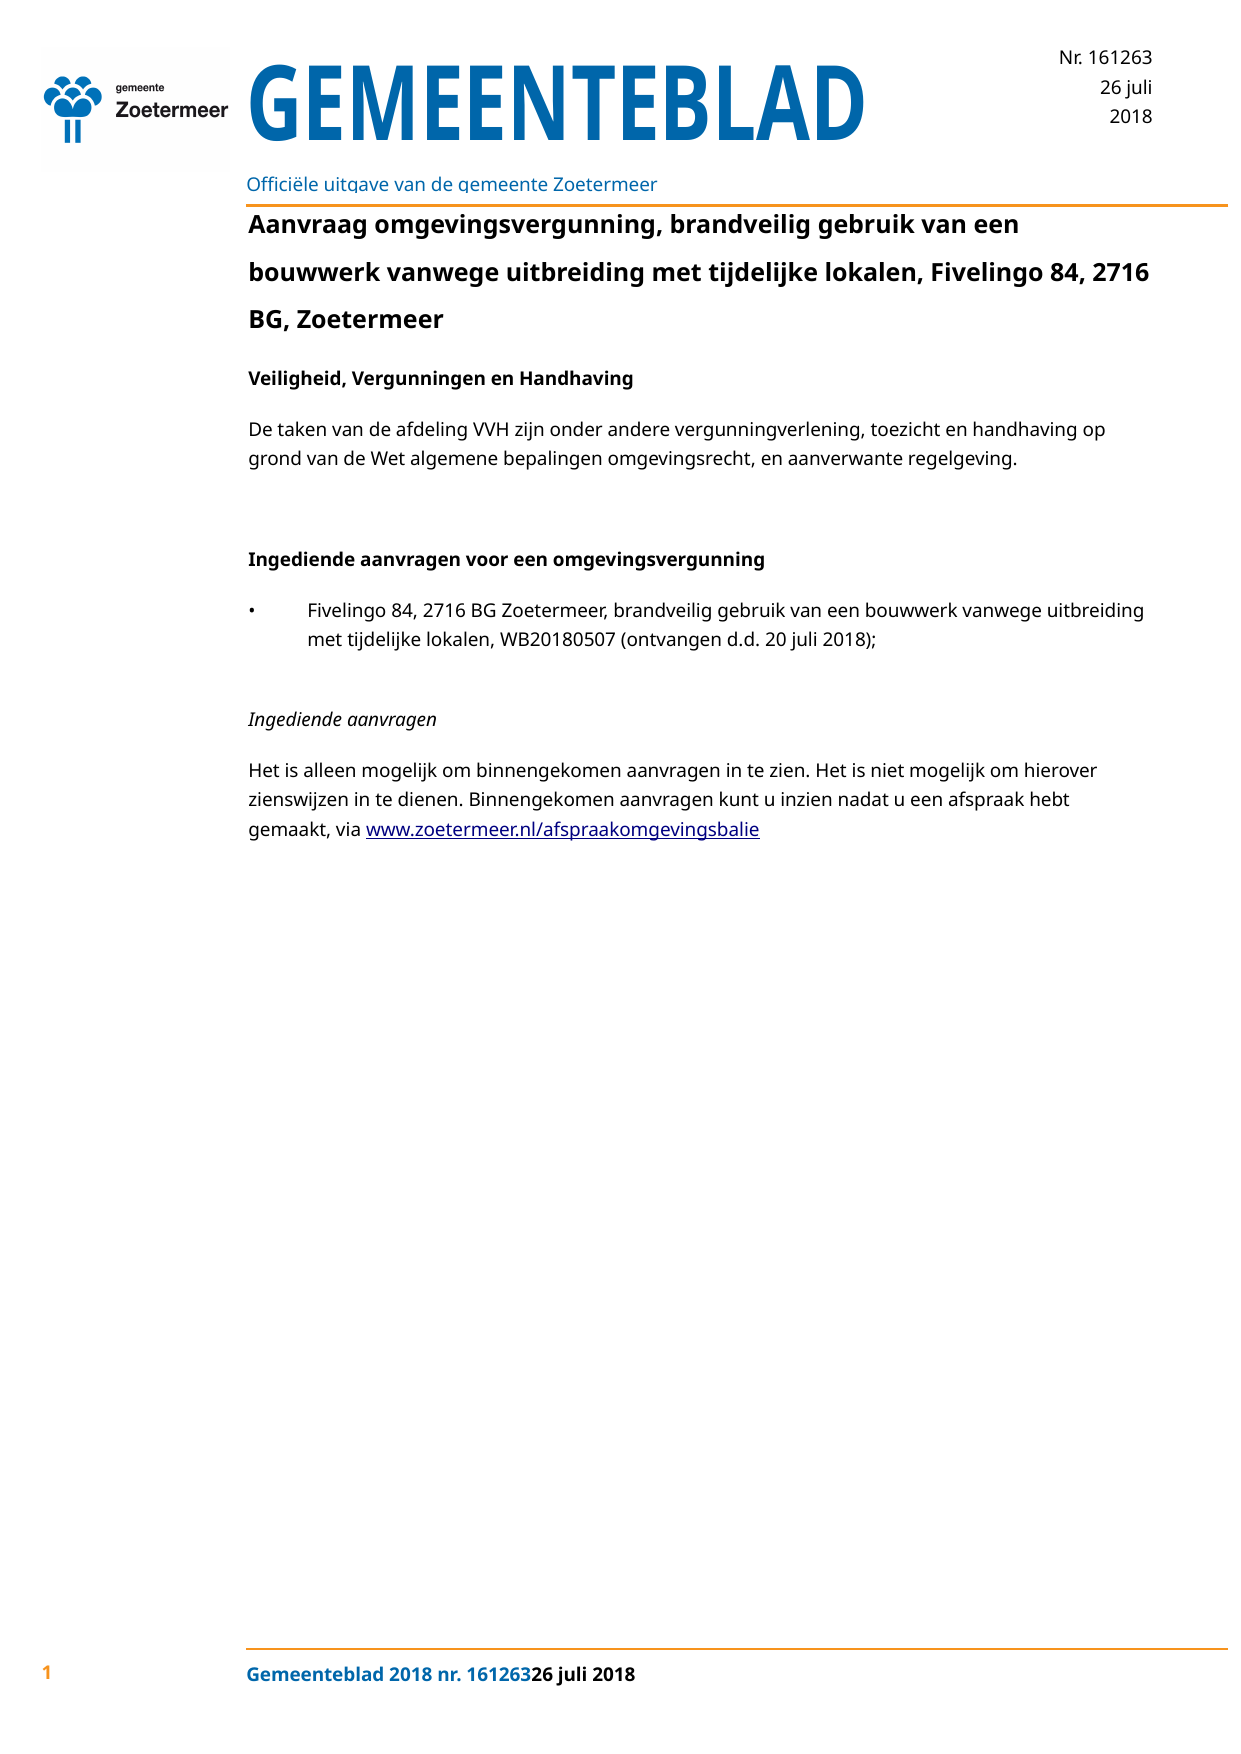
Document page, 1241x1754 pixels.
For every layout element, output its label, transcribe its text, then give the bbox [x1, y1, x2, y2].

list Fivelingo 84, 2716 BG Zoetermeer, brandveilig gebruik van een bouwwerk vanwege uitbreiding met tijdelijke lokalen, WB20180507 (ontvangen d.d. 20 juli 2018); [248, 597, 1152, 652]
text Veiligheid, Vergunningen en Handhaving [248, 366, 1152, 391]
text Aanvraag omgevingsvergunning, brandveilig gebruik van een bouwwerk vanwege uitbreiding met tijdelijke lokalen, Fivelingo 84, 2716 BG, Zoetermeer [248, 207, 1152, 336]
text Ingediende aanvragen [248, 706, 1152, 732]
text De taken van de afdeling VVH zijn onder andere vergunningverlening, toezicht en handhaving op grond van de Wet algemene bepalingen omgevingsrecht, en aanverwante regelgeving. [248, 416, 1152, 471]
text Het is alleen mogelijk om binnengekomen aanvragen in te zien. Het is niet mogelijk om hierover zienswijzen in te dienen. Binnengekomen aanvragen kunt u inzien nadat u een afspraak hebt gemaakt, via www.zoetermeer.nl/afspraakomgevingsbalie [248, 757, 1152, 842]
picture [41, 47, 231, 172]
text Ingediende aanvragen voor een omgevingsvergunning [248, 546, 1152, 572]
